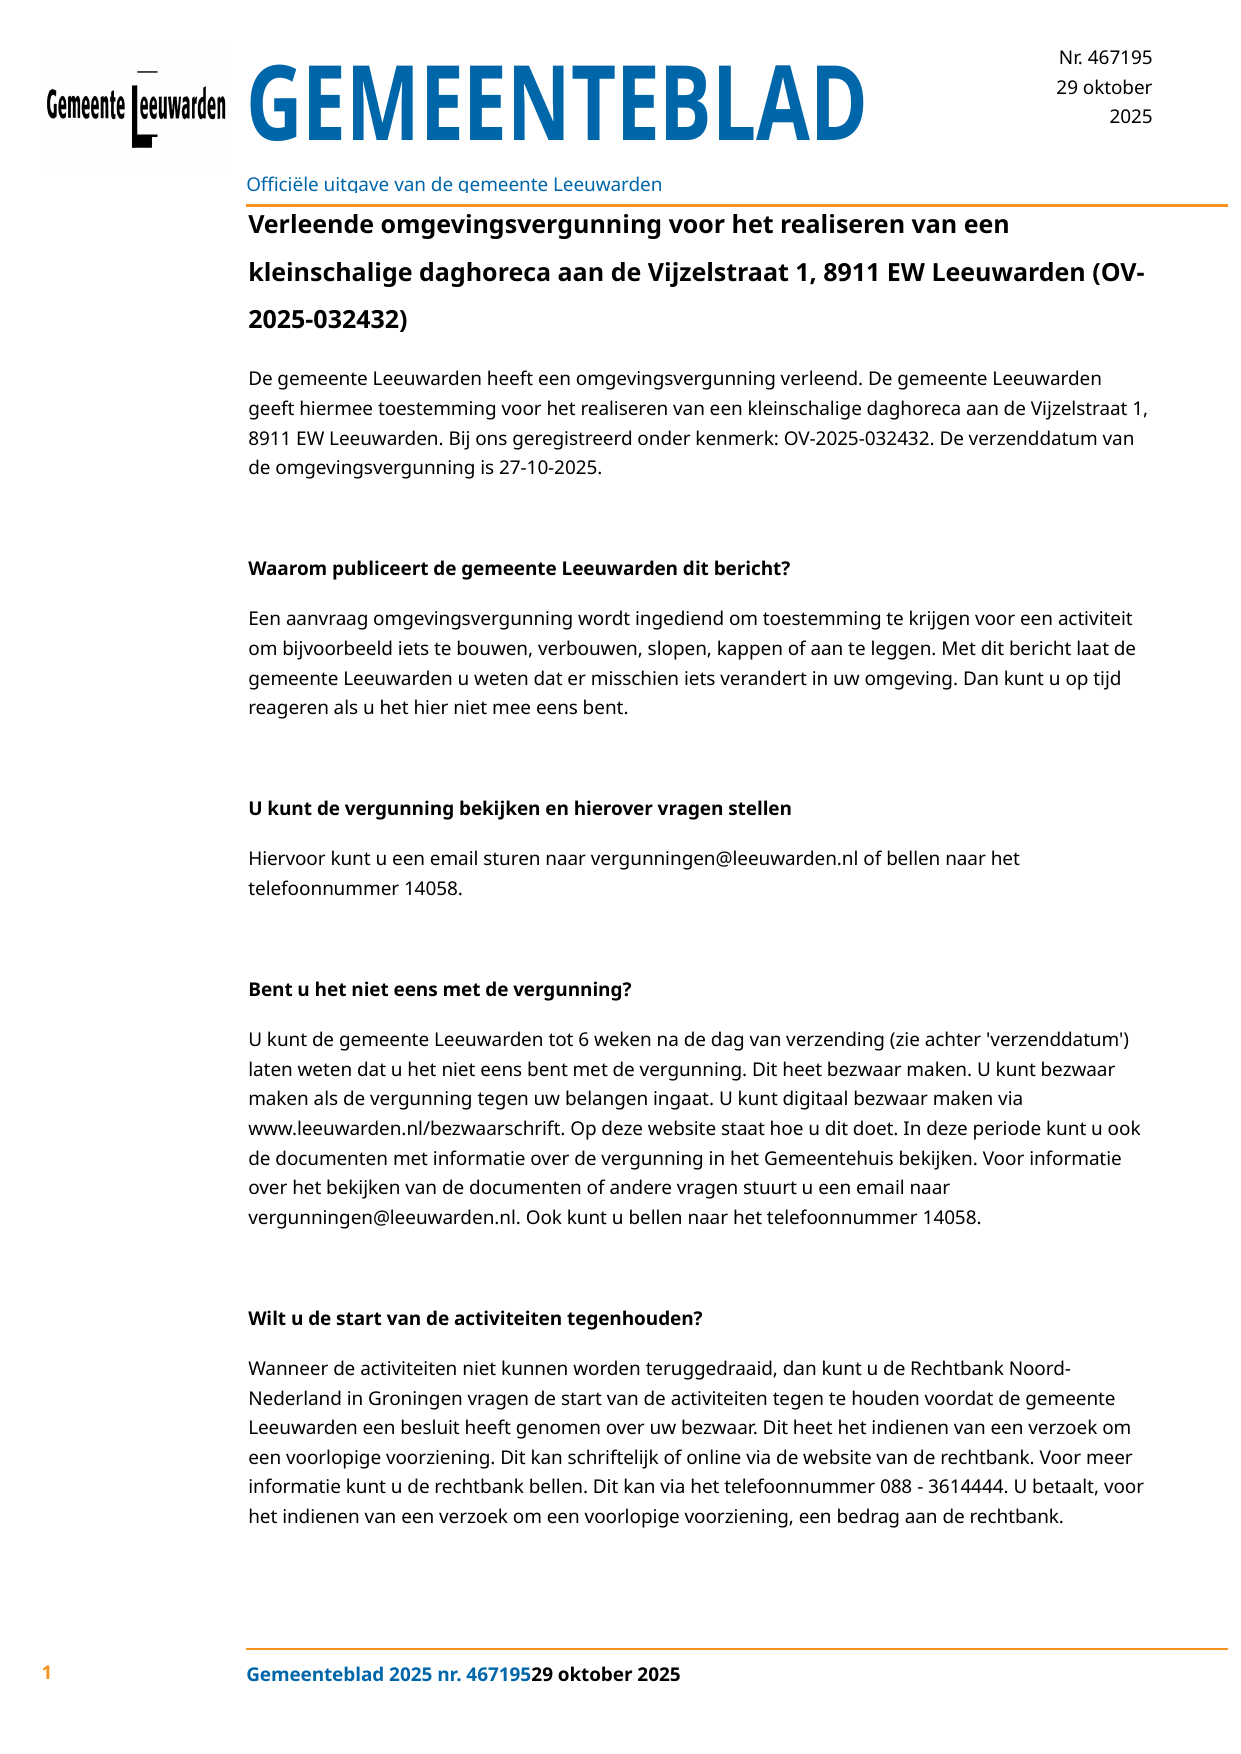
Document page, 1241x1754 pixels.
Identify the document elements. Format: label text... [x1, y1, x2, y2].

text De gemeente Leeuwarden heeft een omgevingsvergunning verleend. De gemeente Leeuwarden geeft hiermee toestemming voor het realiseren van een kleinschalige daghoreca aan de Vijzelstraat 1, 8911 EW Leeuwarden. Bij ons geregistreerd onder kenmerk: OV-2025-032432. De verzenddatum van de omgevingsvergunning is 27-10-2025. [248, 366, 1152, 480]
text Een aanvraag omgevingsvergunning wordt ingediend om toestemming te krijgen voor een activiteit om bijvoorbeeld iets te bouwen, verbouwen, slopen, kappen of aan te leggen. Met dit bericht laat de gemeente Leeuwarden u weten dat er misschien iets verandert in uw omgeving. Dan kunt u op tijd reageren als u het hier niet mee eens bent. [248, 606, 1152, 720]
text Wilt u de start van de activiteiten tegenhouden? [248, 1305, 1152, 1330]
picture [41, 47, 231, 172]
text Bent u het niet eens met de vergunning? [248, 976, 1152, 1002]
text U kunt de vergunning bekijken en hierover vragen stellen [248, 795, 1152, 821]
text Verleende omgevingsvergunning voor het realiseren van een kleinschalige daghoreca aan de Vijzelstraat 1, 8911 EW Leeuwarden (OV-2025-032432) [248, 207, 1152, 336]
text Wanneer de activiteiten niet kunnen worden teruggedraaid, dan kunt u de Rechtbank Noord-Nederland in Groningen vragen de start van de activiteiten tegen te houden voordat de gemeente Leeuwarden een besluit heeft genomen over uw bezwaar. Dit heet het indienen van een verzoek om een voorlopige voorziening. Dit kan schriftelijk of online via de website van de rechtbank. Voor meer informatie kunt u de rechtbank bellen. Dit kan via het telefoonnummer 088 - 3614444. U betaalt, voor het indienen van een verzoek om een voorlopige voorziening, een bedrag aan de rechtbank. [248, 1355, 1152, 1529]
text Waarom publiceert de gemeente Leeuwarden dit bericht? [248, 555, 1152, 581]
text Hiervoor kunt u een email sturen naar vergunningen@leeuwarden.nl of bellen naar het telefoonnummer 14058. [248, 846, 1152, 901]
text U kunt de gemeente Leeuwarden tot 6 weken na de dag van verzending (zie achter 'verzenddatum') laten weten dat u het niet eens bent met de vergunning. Dit heet bezwaar maken. U kunt bezwaar maken als de vergunning tegen uw belangen ingaat. U kunt digitaal bezwaar maken via www.leeuwarden.nl/bezwaarschrift. Op deze website staat hoe u dit doet. In deze periode kunt u ook de documenten met informatie over de vergunning in het Gemeentehuis bekijken. Voor informatie over het bekijken van de documenten of andere vragen stuurt u een email naar vergunningen@leeuwarden.nl. Ook kunt u bellen naar het telefoonnummer 14058. [248, 1026, 1152, 1229]
